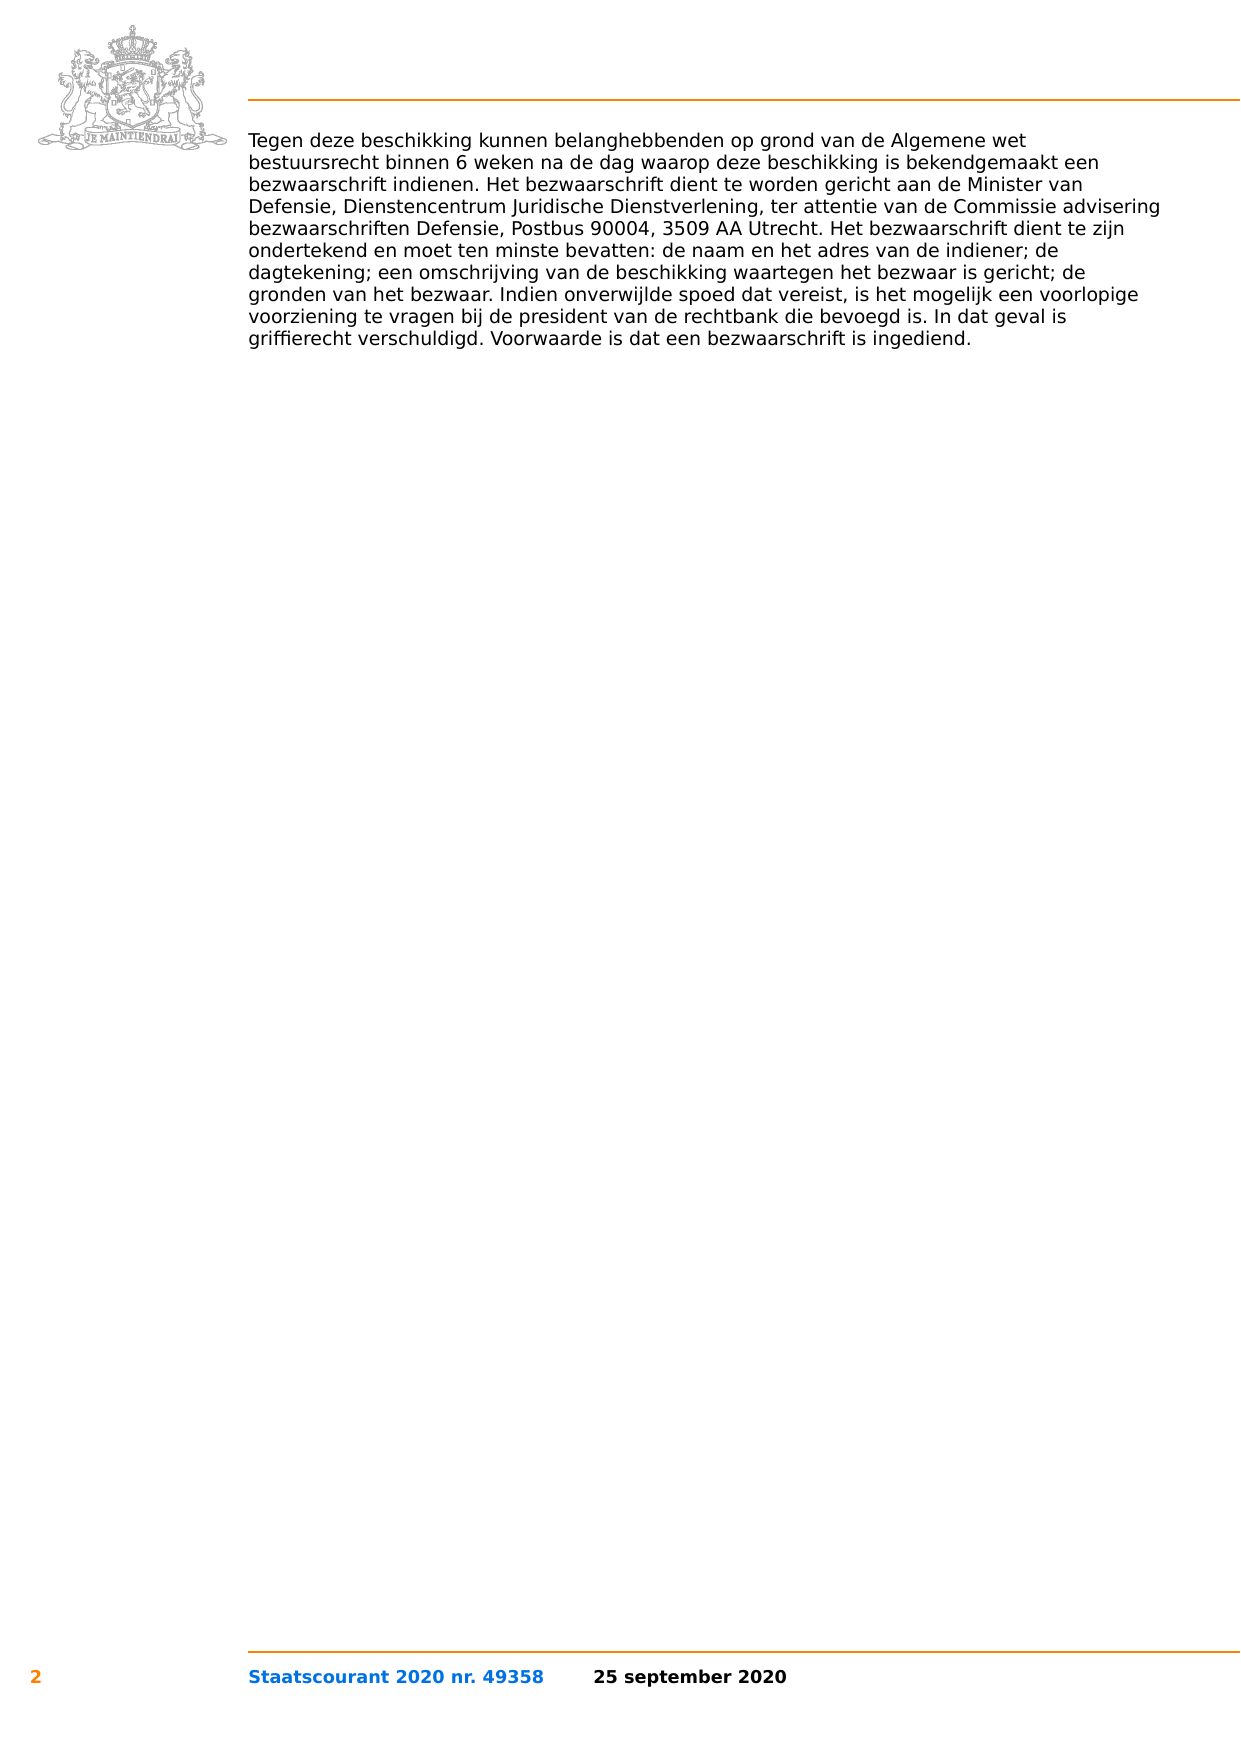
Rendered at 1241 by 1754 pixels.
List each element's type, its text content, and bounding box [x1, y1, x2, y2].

text Tegen deze beschikking kunnen belanghebbenden op grond van de Algemene wet bestuursrecht binnen 6 weken na de dag waarop deze beschikking is bekendgemaakt een bezwaarschrift indienen. Het bezwaarschrift dient te worden gericht aan de Minister van Defensie, Dienstencentrum Juridische Dienstverlening, ter attentie van de Commissie advisering bezwaarschriften Defensie, Postbus 90004, 3509 AA Utrecht. Het bezwaarschrift dient te zijn ondertekend en moet ten minste bevatten: de naam en het adres van de indiener; de dagtekening; een omschrijving van de beschikking waartegen het bezwaar is gericht; de gronden van het bezwaar. Indien onverwijlde spoed dat vereist, is het mogelijk een voorlopige voorziening te vragen bij de president van de rechtbank die bevoegd is. In dat geval is griffierecht verschuldigd. Voorwaarde is dat een bezwaarschrift is ingediend. [248, 130, 1163, 350]
picture [38, 25, 227, 150]
